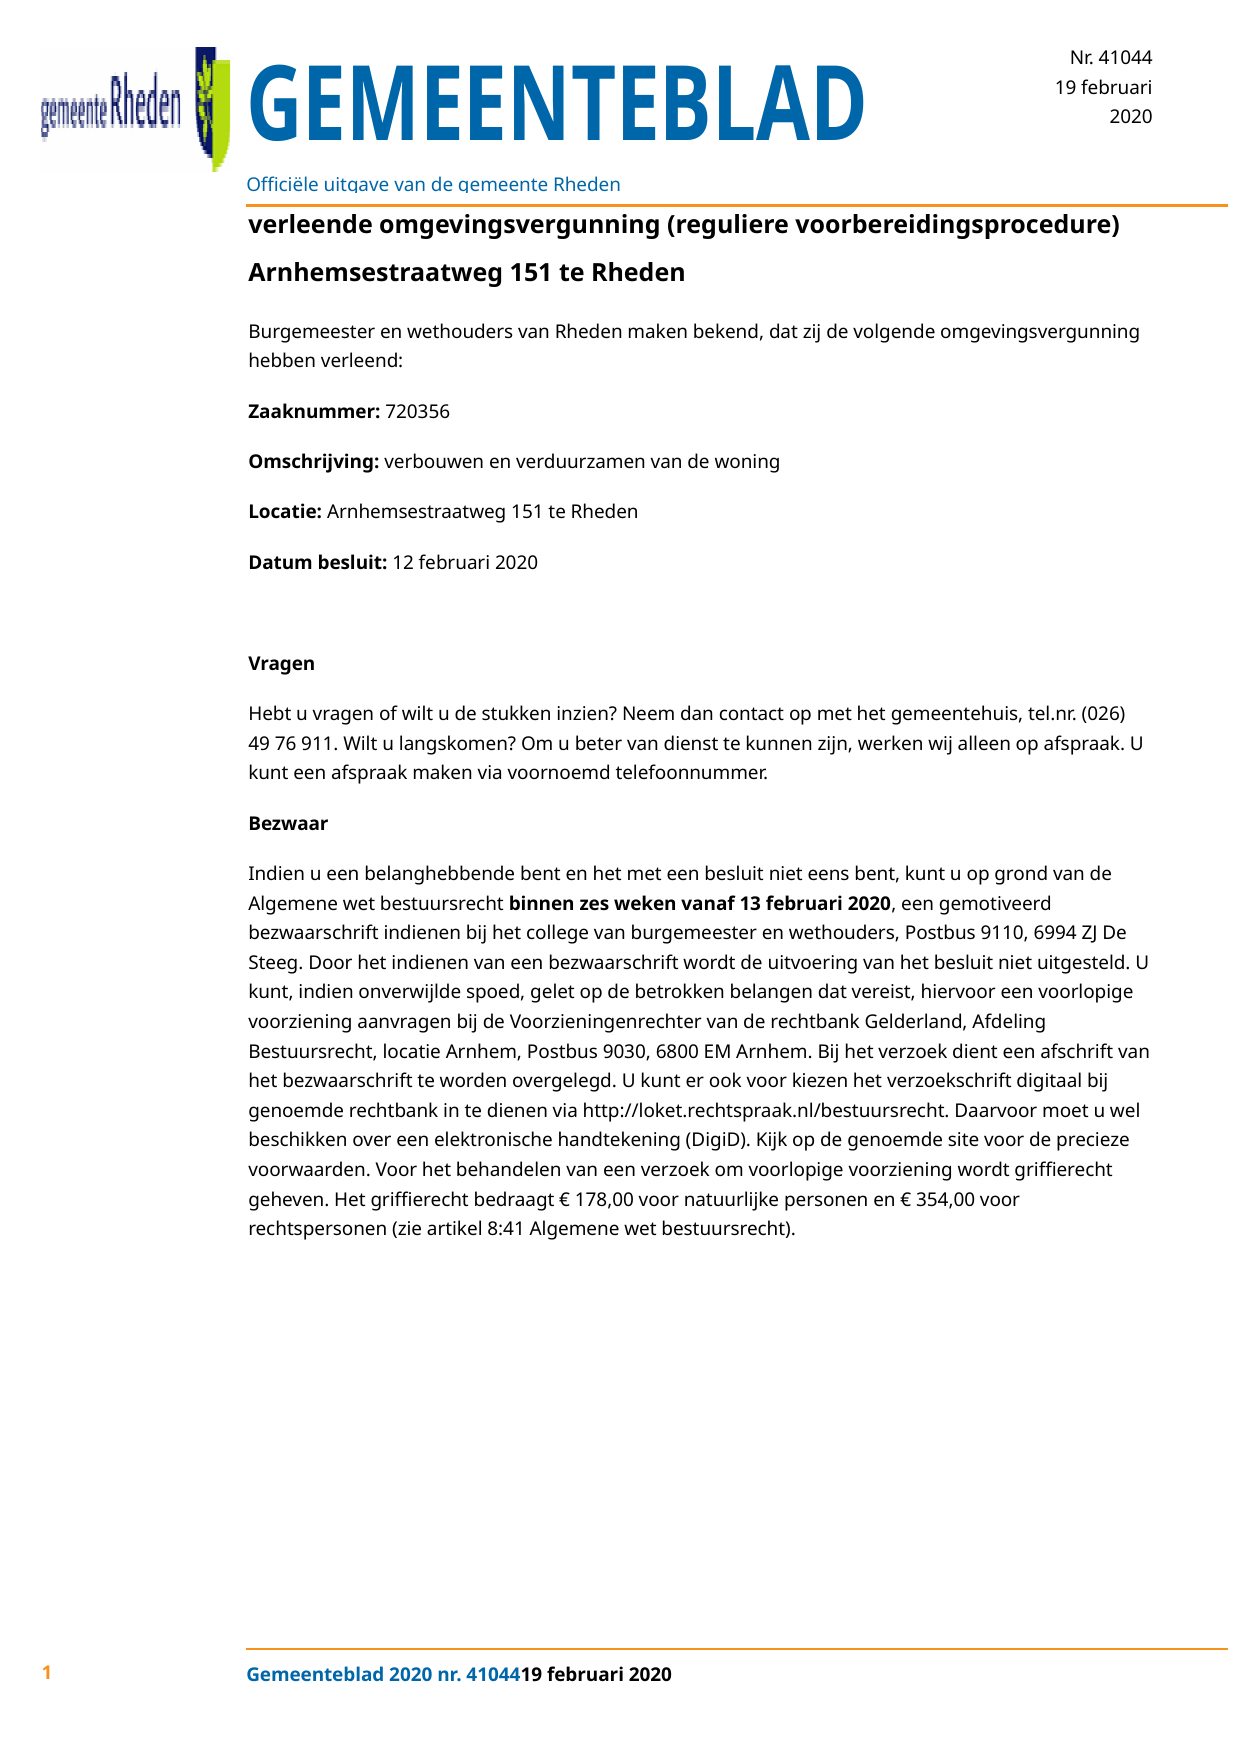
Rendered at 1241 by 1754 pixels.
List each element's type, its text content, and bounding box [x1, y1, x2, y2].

text Burgemeester en wethouders van Rheden maken bekend, dat zij de volgende omgevingsvergunning hebben verleend: [248, 318, 1152, 373]
text Zaaknummer: 720356 [248, 398, 1152, 424]
text Datum besluit: 12 februari 2020 [248, 549, 1152, 575]
text Bezwaar [248, 810, 1152, 836]
text Omschrijving: verbouwen en verduurzamen van de woning [248, 448, 1152, 474]
text Hebt u vragen of wilt u de stukken inzien? Neem dan contact op met het gemeentehuis, tel.nr. (026) 49 76 911. Wilt u langskomen? Om u beter van dienst te kunnen zijn, werken wij alleen op afspraak. U kunt een afspraak maken via voornoemd telefoonnummer. [248, 700, 1152, 785]
text Vragen [248, 650, 1152, 676]
picture [41, 47, 231, 172]
text verleende omgevingsvergunning (reguliere voorbereidingsprocedure) Arnhemsestraatweg 151 te Rheden [248, 207, 1152, 288]
text Indien u een belanghebbende bent en het met een besluit niet eens bent, kunt u op grond van de Algemene wet bestuursrecht binnen zes weken vanaf 13 februari 2020, een gemotiveerd bezwaarschrift indienen bij het college van burgemeester en wethouders, Postbus 9110, 6994 ZJ De Steeg. Door het indienen van een bezwaarschrift wordt de uitvoering van het besluit niet uitgesteld. U kunt, indien onverwijlde spoed, gelet op de betrokken belangen dat vereist, hiervoor een voorlopige voorziening aanvragen bij de Voorzieningenrechter van de rechtbank Gelderland, Afdeling Bestuursrecht, locatie Arnhem, Postbus 9030, 6800 EM Arnhem. Bij het verzoek dient een afschrift van het bezwaarschrift te worden overgelegd. U kunt er ook voor kiezen het verzoekschrift digitaal bij genoemde rechtbank in te dienen via http://loket.rechtspraak.nl/bestuursrecht. Daarvoor moet u wel beschikken over een elektronische handtekening (DigiD). Kijk op de genoemde site voor de precieze voorwaarden. Voor het behandelen van een verzoek om voorlopige voorziening wordt griffierecht geheven. Het griffierecht bedraagt € 178,00 voor natuurlijke personen en € 354,00 voor rechtspersonen (zie artikel 8:41 Algemene wet bestuursrecht). [248, 860, 1152, 1241]
text Locatie: Arnhemsestraatweg 151 te Rheden [248, 499, 1152, 524]
